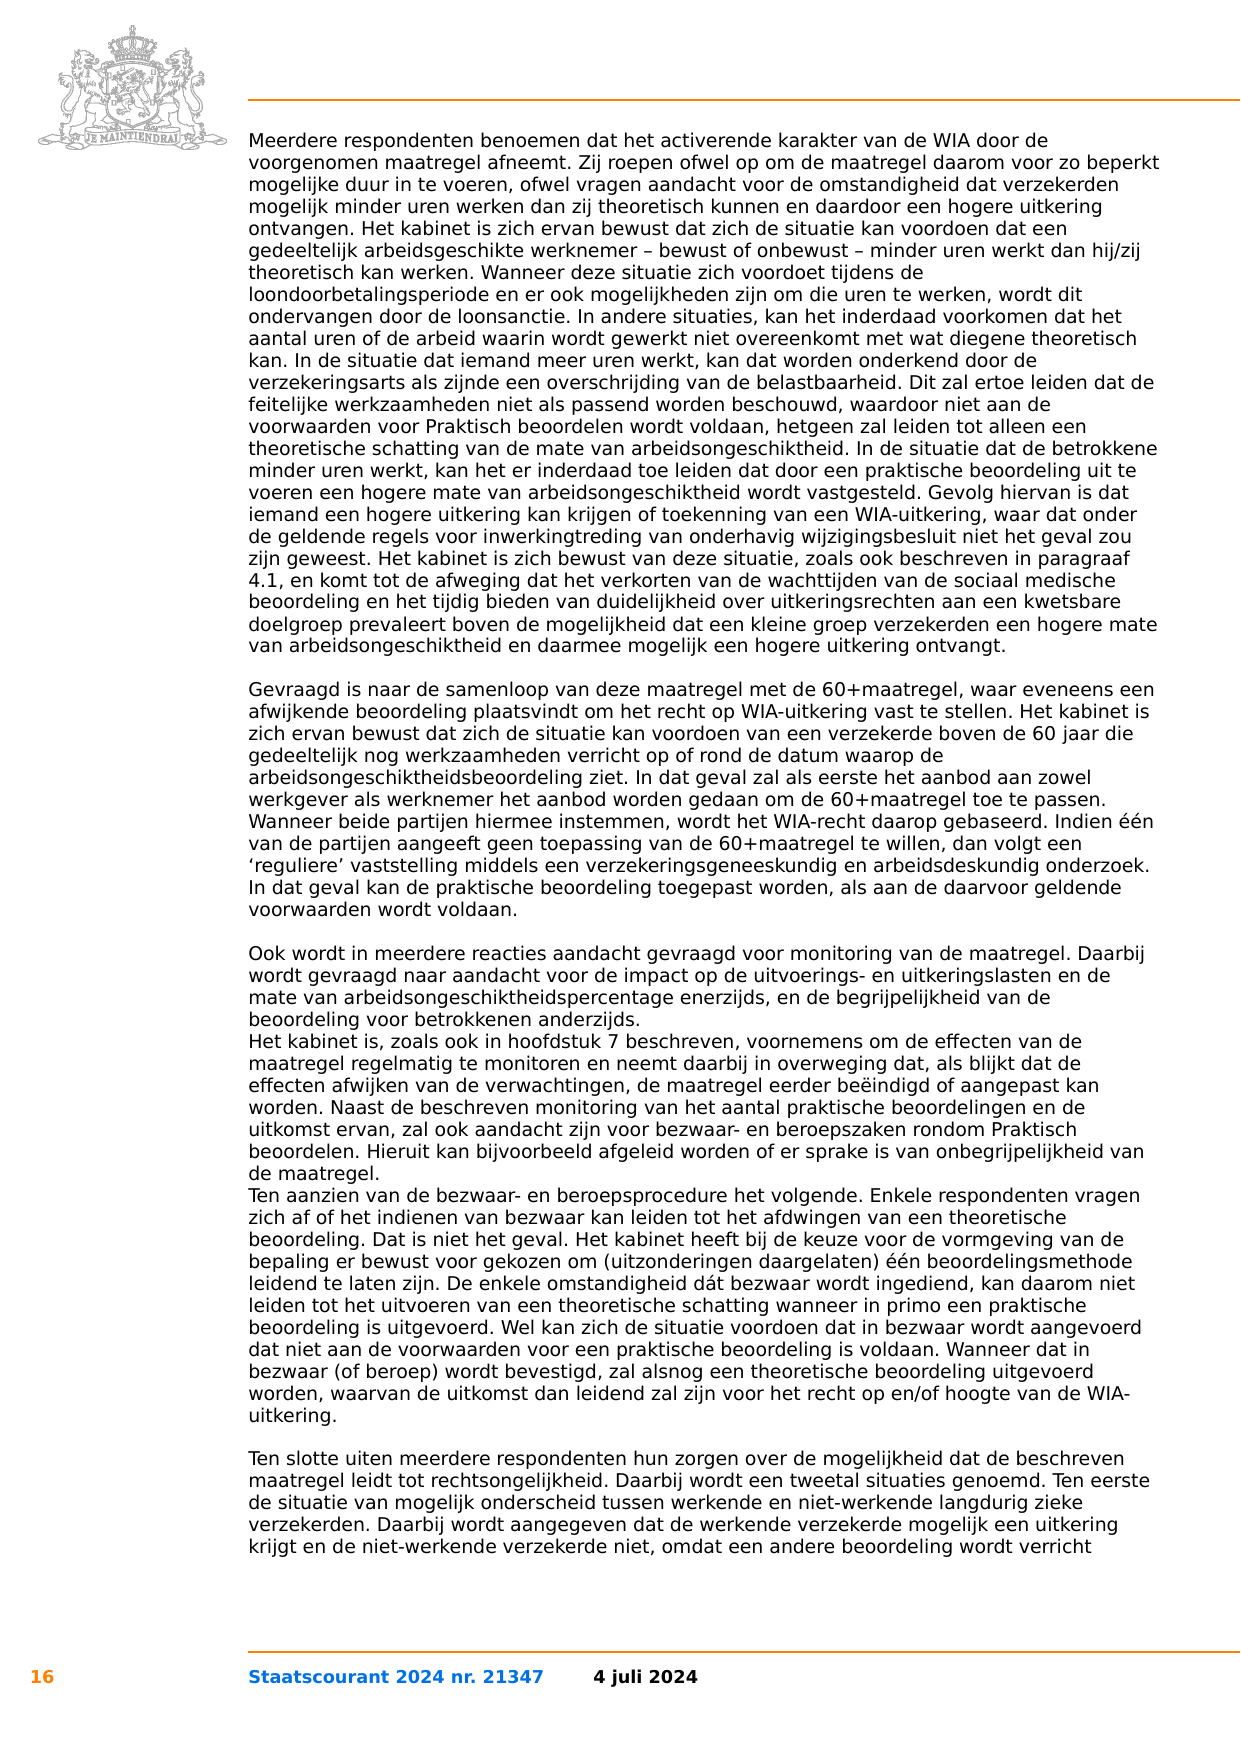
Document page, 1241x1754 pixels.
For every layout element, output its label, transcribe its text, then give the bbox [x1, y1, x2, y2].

text Het kabinet is, zoals ook in hoofdstuk 7 beschreven, voornemens om de effecten van de maatregel regelmatig te monitoren en neemt daarbij in overweging dat, als blijkt dat de effecten afwijken van de verwachtingen, de maatregel eerder beëindigd of aangepast kan worden. Naast de beschreven monitoring van het aantal praktische beoordelingen en de uitkomst ervan, zal ook aandacht zijn voor bezwaar- en beroepszaken rondom Praktisch beoordelen. Hieruit kan bijvoorbeeld afgeleid worden of er sprake is van onbegrijpelijkheid van de maatregel. [248, 1031, 1163, 1185]
text Ten slotte uiten meerdere respondenten hun zorgen over de mogelijkheid dat de beschreven maatregel leidt tot rechtsongelijkheid. Daarbij wordt een tweetal situaties genoemd. Ten eerste de situatie van mogelijk onderscheid tussen werkende en niet-werkende langdurig zieke verzekerden. Daarbij wordt aangegeven dat de werkende verzekerde mogelijk een uitkering krijgt en de niet-werkende verzekerde niet, omdat een andere beoordeling wordt verricht [248, 1448, 1163, 1558]
picture [38, 25, 227, 150]
text Ten aanzien van de bezwaar- en beroepsprocedure het volgende. Enkele respondenten vragen zich af of het indienen van bezwaar kan leiden tot het afdwingen van een theoretische beoordeling. Dat is niet het geval. Het kabinet heeft bij de keuze voor de vormgeving van de bepaling er bewust voor gekozen om (uitzonderingen daargelaten) één beoordelingsmethode leidend te laten zijn. De enkele omstandigheid dát bezwaar wordt ingediend, kan daarom niet leiden tot het uitvoeren van een theoretische schatting wanneer in primo een praktische beoordeling is uitgevoerd. Wel kan zich de situatie voordoen dat in bezwaar wordt aangevoerd dat niet aan de voorwaarden voor een praktische beoordeling is voldaan. Wanneer dat in bezwaar (of beroep) wordt bevestigd, zal alsnog een theoretische beoordeling uitgevoerd worden, waarvan de uitkomst dan leidend zal zijn voor het recht op en/of hoogte van de WIA-uitkering. [248, 1185, 1163, 1426]
text Gevraagd is naar de samenloop van deze maatregel met de 60+maatregel, waar eveneens een afwijkende beoordeling plaatsvindt om het recht op WIA-uitkering vast te stellen. Het kabinet is zich ervan bewust dat zich de situatie kan voordoen van een verzekerde boven de 60 jaar die gedeeltelijk nog werkzaamheden verricht op of rond de datum waarop de arbeidsongeschiktheidsbeoordeling ziet. In dat geval zal als eerste het aanbod aan zowel werkgever als werknemer het aanbod worden gedaan om de 60+maatregel toe te passen. Wanneer beide partijen hiermee instemmen, wordt het WIA-recht daarop gebaseerd. Indien één van de partijen aangeeft geen toepassing van de 60+maatregel te willen, dan volgt een ‘reguliere’ vaststelling middels een verzekeringsgeneeskundig en arbeidsdeskundig onderzoek. In dat geval kan de praktische beoordeling toegepast worden, als aan de daarvoor geldende voorwaarden wordt voldaan. [248, 679, 1163, 921]
text Ook wordt in meerdere reacties aandacht gevraagd voor monitoring van de maatregel. Daarbij wordt gevraagd naar aandacht voor de impact op de uitvoerings- en uitkeringslasten en de mate van arbeidsongeschiktheidspercentage enerzijds, en de begrijpelijkheid van de beoordeling voor betrokkenen anderzijds. [248, 943, 1163, 1031]
text Meerdere respondenten benoemen dat het activerende karakter van de WIA door de voorgenomen maatregel afneemt. Zij roepen ofwel op om de maatregel daarom voor zo beperkt mogelijke duur in te voeren, ofwel vragen aandacht voor de omstandigheid dat verzekerden mogelijk minder uren werken dan zij theoretisch kunnen en daardoor een hogere uitkering ontvangen. Het kabinet is zich ervan bewust dat zich de situatie kan voordoen dat een gedeeltelijk arbeidsgeschikte werknemer – bewust of onbewust – minder uren werkt dan hij/zij theoretisch kan werken. Wanneer deze situatie zich voordoet tijdens de loondoorbetalingsperiode en er ook mogelijkheden zijn om die uren te werken, wordt dit ondervangen door de loonsanctie. In andere situaties, kan het inderdaad voorkomen dat het aantal uren of de arbeid waarin wordt gewerkt niet overeenkomt met wat diegene theoretisch kan. In de situatie dat iemand meer uren werkt, kan dat worden onderkend door de verzekeringsarts als zijnde een overschrijding van de belastbaarheid. Dit zal ertoe leiden dat de feitelijke werkzaamheden niet als passend worden beschouwd, waardoor niet aan de voorwaarden voor Praktisch beoordelen wordt voldaan, hetgeen zal leiden tot alleen een theoretische schatting van de mate van arbeidsongeschiktheid. In de situatie dat de betrokkene minder uren werkt, kan het er inderdaad toe leiden dat door een praktische beoordeling uit te voeren een hogere mate van arbeidsongeschiktheid wordt vastgesteld. Gevolg hiervan is dat iemand een hogere uitkering kan krijgen of toekenning van een WIA-uitkering, waar dat onder de geldende regels voor inwerkingtreding van onderhavig wijzigingsbesluit niet het geval zou zijn geweest. Het kabinet is zich bewust van deze situatie, zoals ook beschreven in paragraaf 4.1, en komt tot de afweging dat het verkorten van de wachttijden van de sociaal medische beoordeling en het tijdig bieden van duidelijkheid over uitkeringsrechten aan een kwetsbare doelgroep prevaleert boven de mogelijkheid dat een kleine groep verzekerden een hogere mate van arbeidsongeschiktheid en daarmee mogelijk een hogere uitkering ontvangt. [248, 130, 1163, 657]
